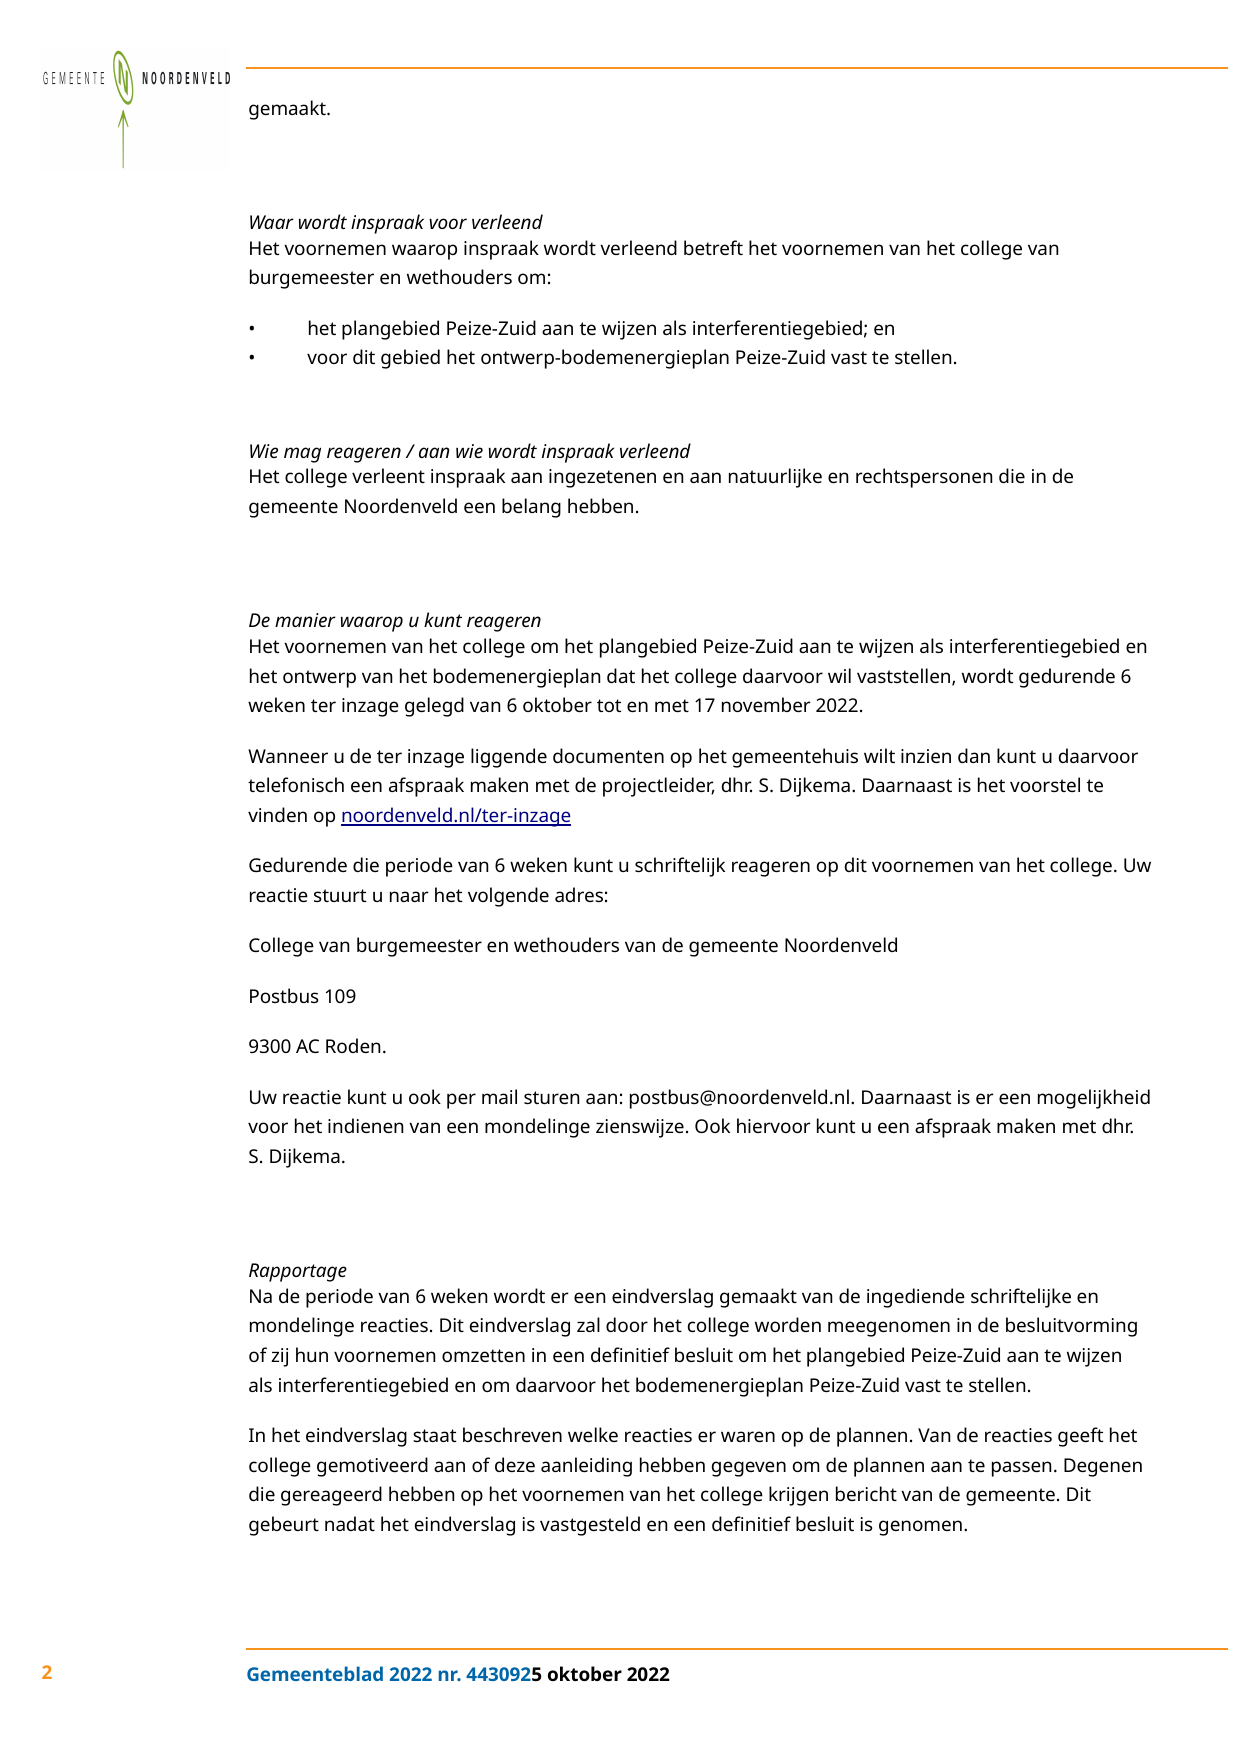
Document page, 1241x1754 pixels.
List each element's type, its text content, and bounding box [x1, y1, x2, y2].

text In het eindverslag staat beschreven welke reacties er waren op de plannen. Van de reacties geeft het college gemotiveerd aan of deze aanleiding hebben gegeven om de plannen aan te passen. Degenen die gereageerd hebben op het voornemen van het college krijgen bericht van de gemeente. Dit gebeurt nadat het eindverslag is vastgesteld en een definitief besluit is genomen. [248, 1422, 1152, 1537]
text De manier waarop u kunt reageren [248, 608, 1152, 633]
text College van burgemeester en wethouders van de gemeente Noordenveld [248, 933, 1152, 958]
text Wanneer u de ter inzage liggende documenten op het gemeentehuis wilt inzien dan kunt u daarvoor telefonisch een afspraak maken met de projectleider, dhr. S. Dijkema. Daarnaast is het voorstel te vinden op noordenveld.nl/ter-inzage [248, 743, 1152, 828]
picture [41, 47, 231, 172]
text Het college verleent inspraak aan ingezetenen en aan natuurlijke en rechtspersonen die in de gemeente Noordenveld een belang hebben. [248, 464, 1152, 519]
text 9300 AC Roden. [248, 1033, 1152, 1059]
text Het voornemen van het college om het plangebied Peize-Zuid aan te wijzen als interferentiegebied en het ontwerp van het bodemenergieplan dat het college daarvoor wil vaststellen, wordt gedurende 6 weken ter inzage gelegd van 6 oktober tot en met 17 november 2022. [248, 633, 1152, 718]
text Rapportage [248, 1257, 1152, 1283]
list voor dit gebied het ontwerp-bodemenergieplan Peize-Zuid vast te stellen. [248, 344, 1152, 370]
text Wie mag reageren / aan wie wordt inspraak verleend [248, 438, 1152, 464]
text Na de periode van 6 weken wordt er een eindverslag gemaakt van de ingediende schriftelijke en mondelinge reacties. Dit eindverslag zal door het college worden meegenomen in de besluitvorming of zij hun voornemen omzetten in een definitief besluit om het plangebied Peize-Zuid aan te wijzen als interferentiegebied en om daarvoor het bodemenergieplan Peize-Zuid vast te stellen. [248, 1283, 1152, 1398]
text Het voornemen waarop inspraak wordt verleend betreft het voornemen van het college van burgemeester en wethouders om: [248, 235, 1152, 290]
text Waar wordt inspraak voor verleend [248, 209, 1152, 235]
text Uw reactie kunt u ook per mail sturen aan: postbus@noordenveld.nl. Daarnaast is er een mogelijkheid voor het indienen van een mondelinge zienswijze. Ook hiervoor kunt u een afspraak maken met dhr. S. Dijkema. [248, 1084, 1152, 1169]
text Gedurende die periode van 6 weken kunt u schriftelijk reageren op dit voornemen van het college. Uw reactie stuurt u naar het volgende adres: [248, 853, 1152, 908]
list het plangebied Peize-Zuid aan te wijzen als interferentiegebied; en [248, 315, 1152, 341]
text gemaakt. [248, 95, 1152, 121]
text Postbus 109 [248, 983, 1152, 1009]
